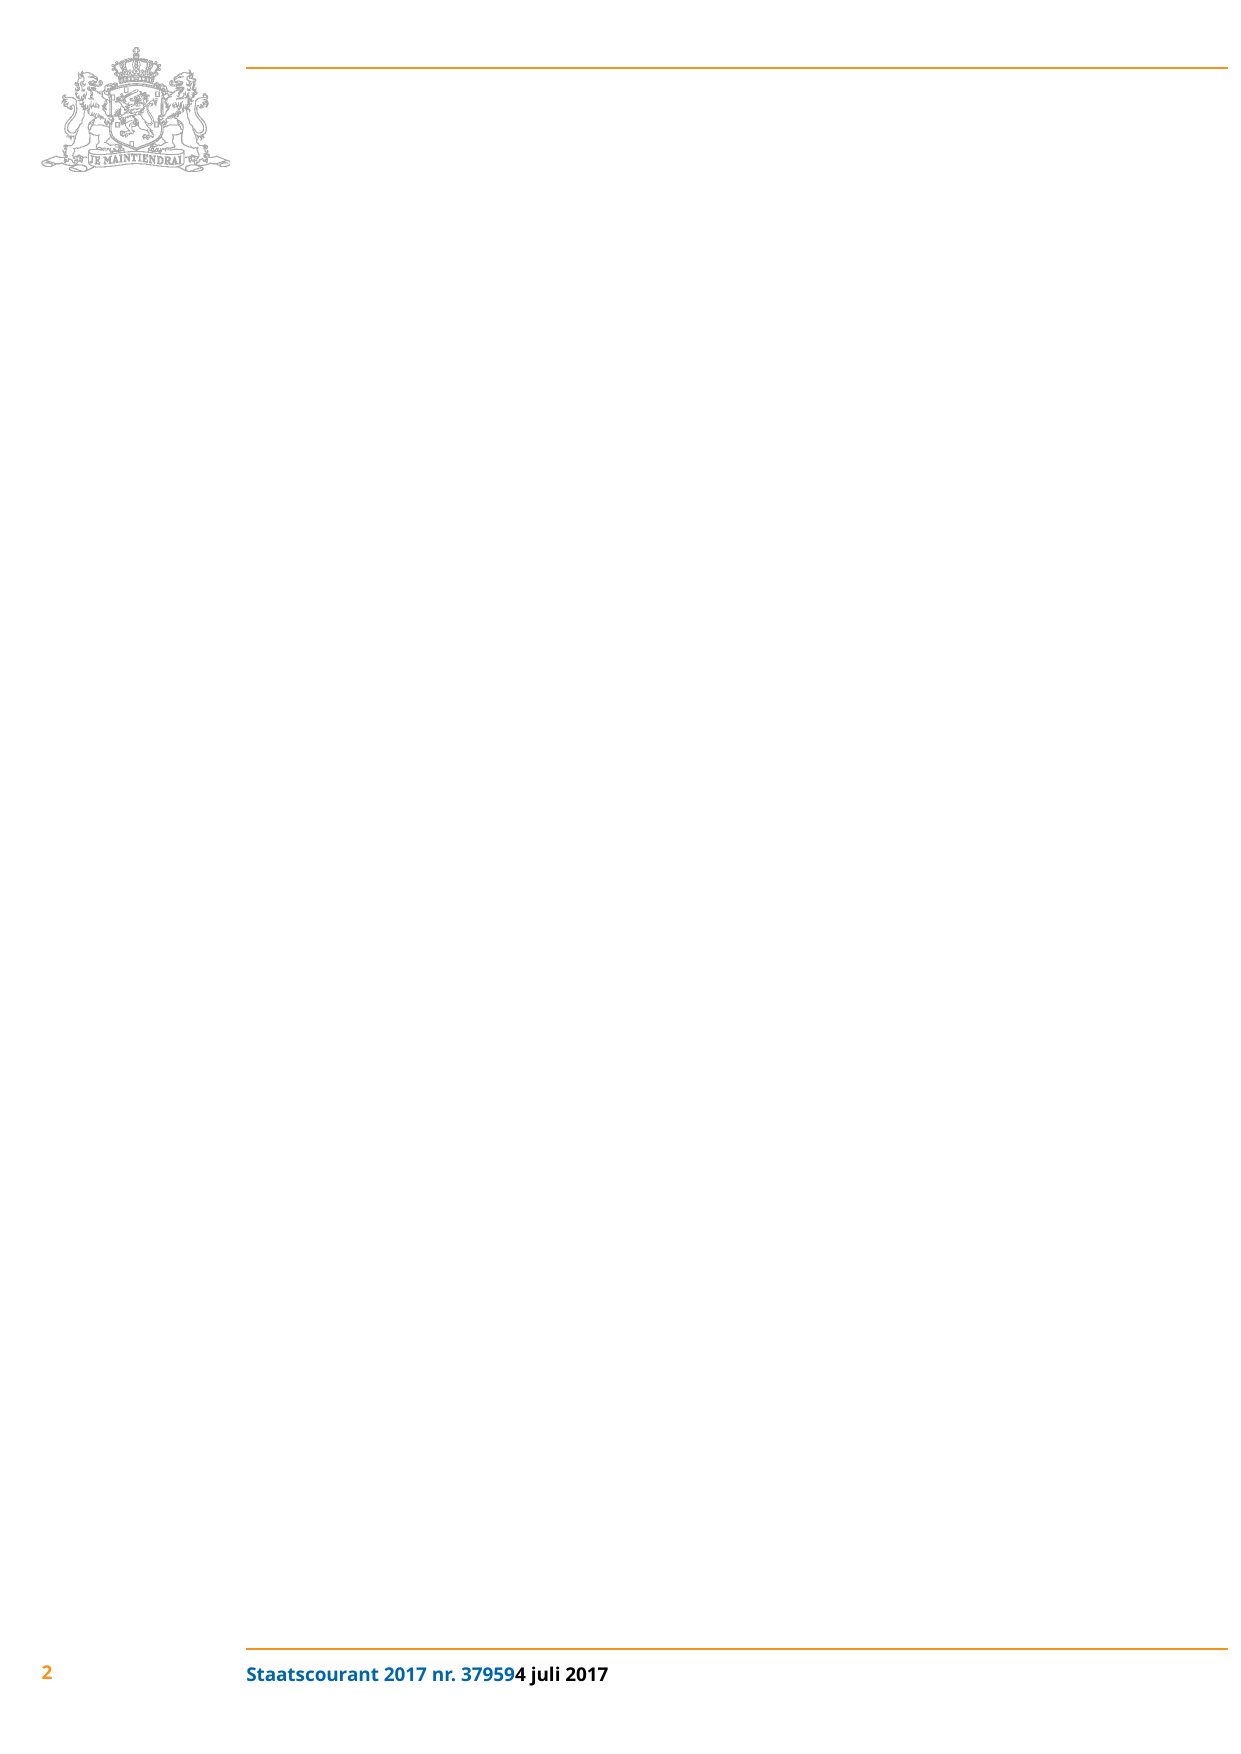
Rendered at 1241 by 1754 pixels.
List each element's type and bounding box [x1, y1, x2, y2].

picture [41, 47, 231, 172]
